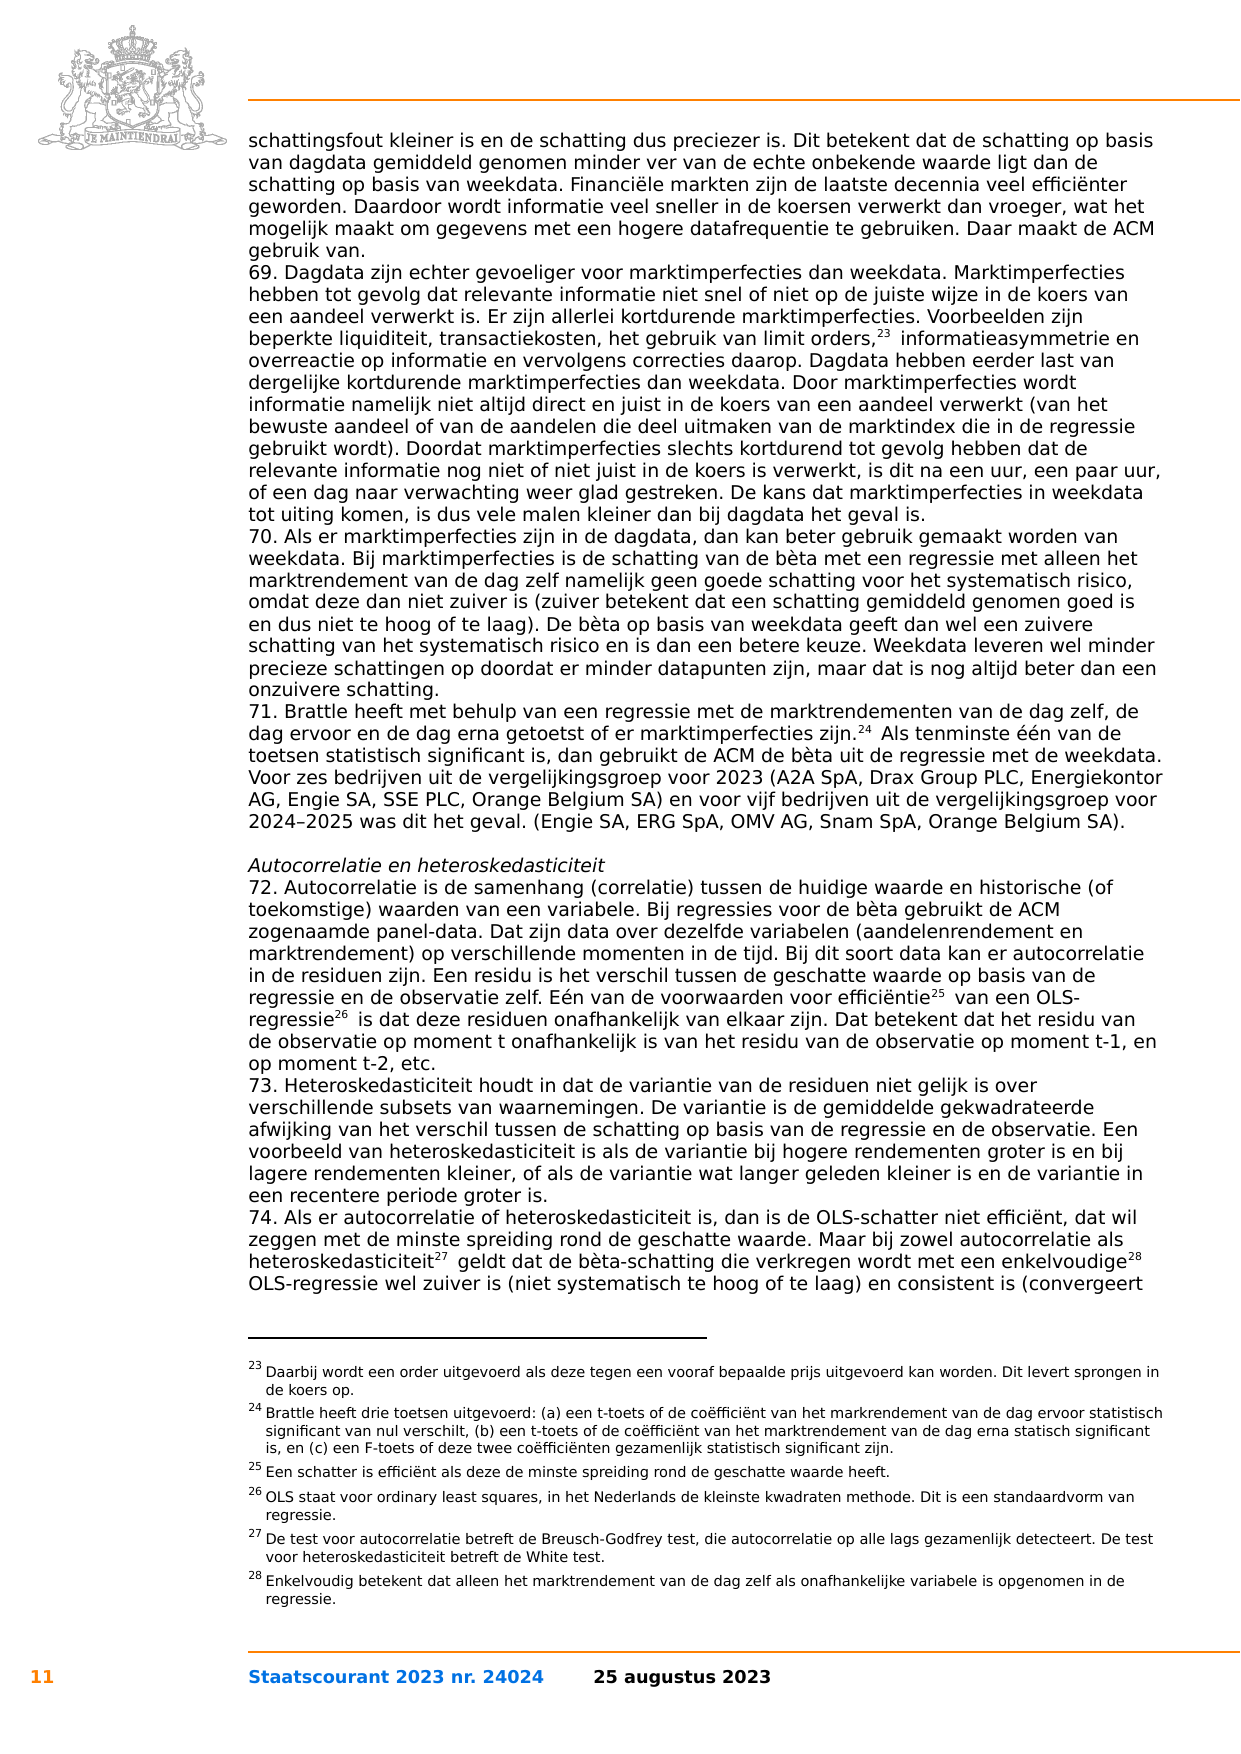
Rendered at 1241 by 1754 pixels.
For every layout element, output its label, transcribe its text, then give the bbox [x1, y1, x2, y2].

text 73. Heteroskedasticiteit houdt in dat de variantie van de residuen niet gelijk is over verschillende subsets van waarnemingen. De variantie is de gemiddelde gekwadrateerde afwijking van het verschil tussen de schatting op basis van de regressie en de observatie. Een voorbeeld van heteroskedasticiteit is als de variantie bij hogere rendementen groter is en bij lagere rendementen kleiner, of als de variantie wat langer geleden kleiner is en de variantie in een recentere periode groter is. [248, 1075, 1163, 1207]
text Een schatter is efficiënt als deze de minste spreiding rond de geschatte waarde heeft. [248, 1460, 1163, 1482]
text 71. Brattle heeft met behulp van een regressie met de marktrendementen van de dag zelf, de dag ervoor en de dag erna getoetst of er marktimperfecties zijn. Als tenminste één van de toetsen statistisch significant is, dan gebruikt de ACM de bèta uit de regressie met de weekdata. Voor zes bedrijven uit de vergelijkingsgroep voor 2023 (A2A SpA, Drax Group PLC, Energiekontor AG, Engie SA, SSE PLC, Orange Belgium SA) en voor vijf bedrijven uit de vergelijkingsgroep voor 2024–2025 was dit het geval. (Engie SA, ERG SpA, OMV AG, Snam SpA, Orange Belgium SA). [248, 701, 1163, 833]
text Daarbij wordt een order uitgevoerd als deze tegen een vooraf bepaalde prijs uitgevoerd kan worden. Dit levert sprongen in de koers op. [248, 1359, 1163, 1398]
text Brattle heeft drie toetsen uitgevoerd: (a) een t-toets of de coëfficiënt van het markrendement van de dag ervoor statistisch significant van nul verschilt, (b) een t-toets of de coëfficiënt van het marktrendement van de dag erna statisch significant is, en (c) een F-toets of deze twee coëfficiënten gezamenlijk statistisch significant zijn. [248, 1401, 1163, 1457]
text De test voor autocorrelatie betreft de Breusch-Godfrey test, die autocorrelatie op alle lags gezamenlijk detecteert. De test voor heteroskedasticiteit betreft de White test. [248, 1527, 1163, 1566]
text schattingsfout kleiner is en de schatting dus preciezer is. Dit betekent dat de schatting op basis van dagdata gemiddeld genomen minder ver van de echte onbekende waarde ligt dan de schatting op basis van weekdata. Financiële markten zijn de laatste decennia veel efficiënter geworden. Daardoor wordt informatie veel sneller in de koersen verwerkt dan vroeger, wat het mogelijk maakt om gegevens met een hogere datafrequentie te gebruiken. Daar maakt de ACM gebruik van. [248, 130, 1163, 262]
text OLS staat voor ordinary least squares, in het Nederlands de kleinste kwadraten methode. Dit is een standaardvorm van regressie. [248, 1485, 1163, 1524]
text 69. Dagdata zijn echter gevoeliger voor marktimperfecties dan weekdata. Marktimperfecties hebben tot gevolg dat relevante informatie niet snel of niet op de juiste wijze in de koers van een aandeel verwerkt is. Er zijn allerlei kortdurende marktimperfecties. Voorbeelden zijn beperkte liquiditeit, transactiekosten, het gebruik van limit orders, informatieasymmetrie en overreactie op informatie en vervolgens correcties daarop. Dagdata hebben eerder last van dergelijke kortdurende marktimperfecties dan weekdata. Door marktimperfecties wordt informatie namelijk niet altijd direct en juist in de koers van een aandeel verwerkt (van het bewuste aandeel of van de aandelen die deel uitmaken van de marktindex die in de regressie gebruikt wordt). Doordat marktimperfecties slechts kortdurend tot gevolg hebben dat de relevante informatie nog niet of niet juist in de koers is verwerkt, is dit na een uur, een paar uur, of een dag naar verwachting weer glad gestreken. De kans dat marktimperfecties in weekdata tot uiting komen, is dus vele malen kleiner dan bij dagdata het geval is. [248, 262, 1163, 526]
text Enkelvoudig betekent dat alleen het marktrendement van de dag zelf als onafhankelijke variabele is opgenomen in de regressie. [248, 1569, 1163, 1608]
text 74. Als er autocorrelatie of heteroskedasticiteit is, dan is de OLS-schatter niet efficiënt, dat wil zeggen met de minste spreiding rond de geschatte waarde. Maar bij zowel autocorrelatie als heteroskedasticiteit geldt dat de bèta-schatting die verkregen wordt met een enkelvoudige OLS-regressie wel zuiver is (niet systematisch te hoog of te laag) en consistent is (convergeert [248, 1207, 1163, 1295]
subtitle Autocorrelatie en heteroskedasticiteit [248, 855, 1163, 877]
text 72. Autocorrelatie is de samenhang (correlatie) tussen de huidige waarde en historische (of toekomstige) waarden van een variabele. Bij regressies voor de bèta gebruikt de ACM zogenaamde panel-data. Dat zijn data over dezelfde variabelen (aandelenrendement en marktrendement) op verschillende momenten in de tijd. Bij dit soort data kan er autocorrelatie in de residuen zijn. Een residu is het verschil tussen de geschatte waarde op basis van de regressie en de observatie zelf. Eén van de voorwaarden voor efficiëntie van een OLS-regressie is dat deze residuen onafhankelijk van elkaar zijn. Dat betekent dat het residu van de observatie op moment t onafhankelijk is van het residu van de observatie op moment t-1, en op moment t-2, etc. [248, 877, 1163, 1075]
picture [38, 25, 227, 150]
text 70. Als er marktimperfecties zijn in de dagdata, dan kan beter gebruik gemaakt worden van weekdata. Bij marktimperfecties is de schatting van de bèta met een regressie met alleen het marktrendement van de dag zelf namelijk geen goede schatting voor het systematisch risico, omdat deze dan niet zuiver is (zuiver betekent dat een schatting gemiddeld genomen goed is en dus niet te hoog of te laag). De bèta op basis van weekdata geeft dan wel een zuivere schatting van het systematisch risico en is dan een betere keuze. Weekdata leveren wel minder precieze schattingen op doordat er minder datapunten zijn, maar dat is nog altijd beter dan een onzuivere schatting. [248, 526, 1163, 701]
